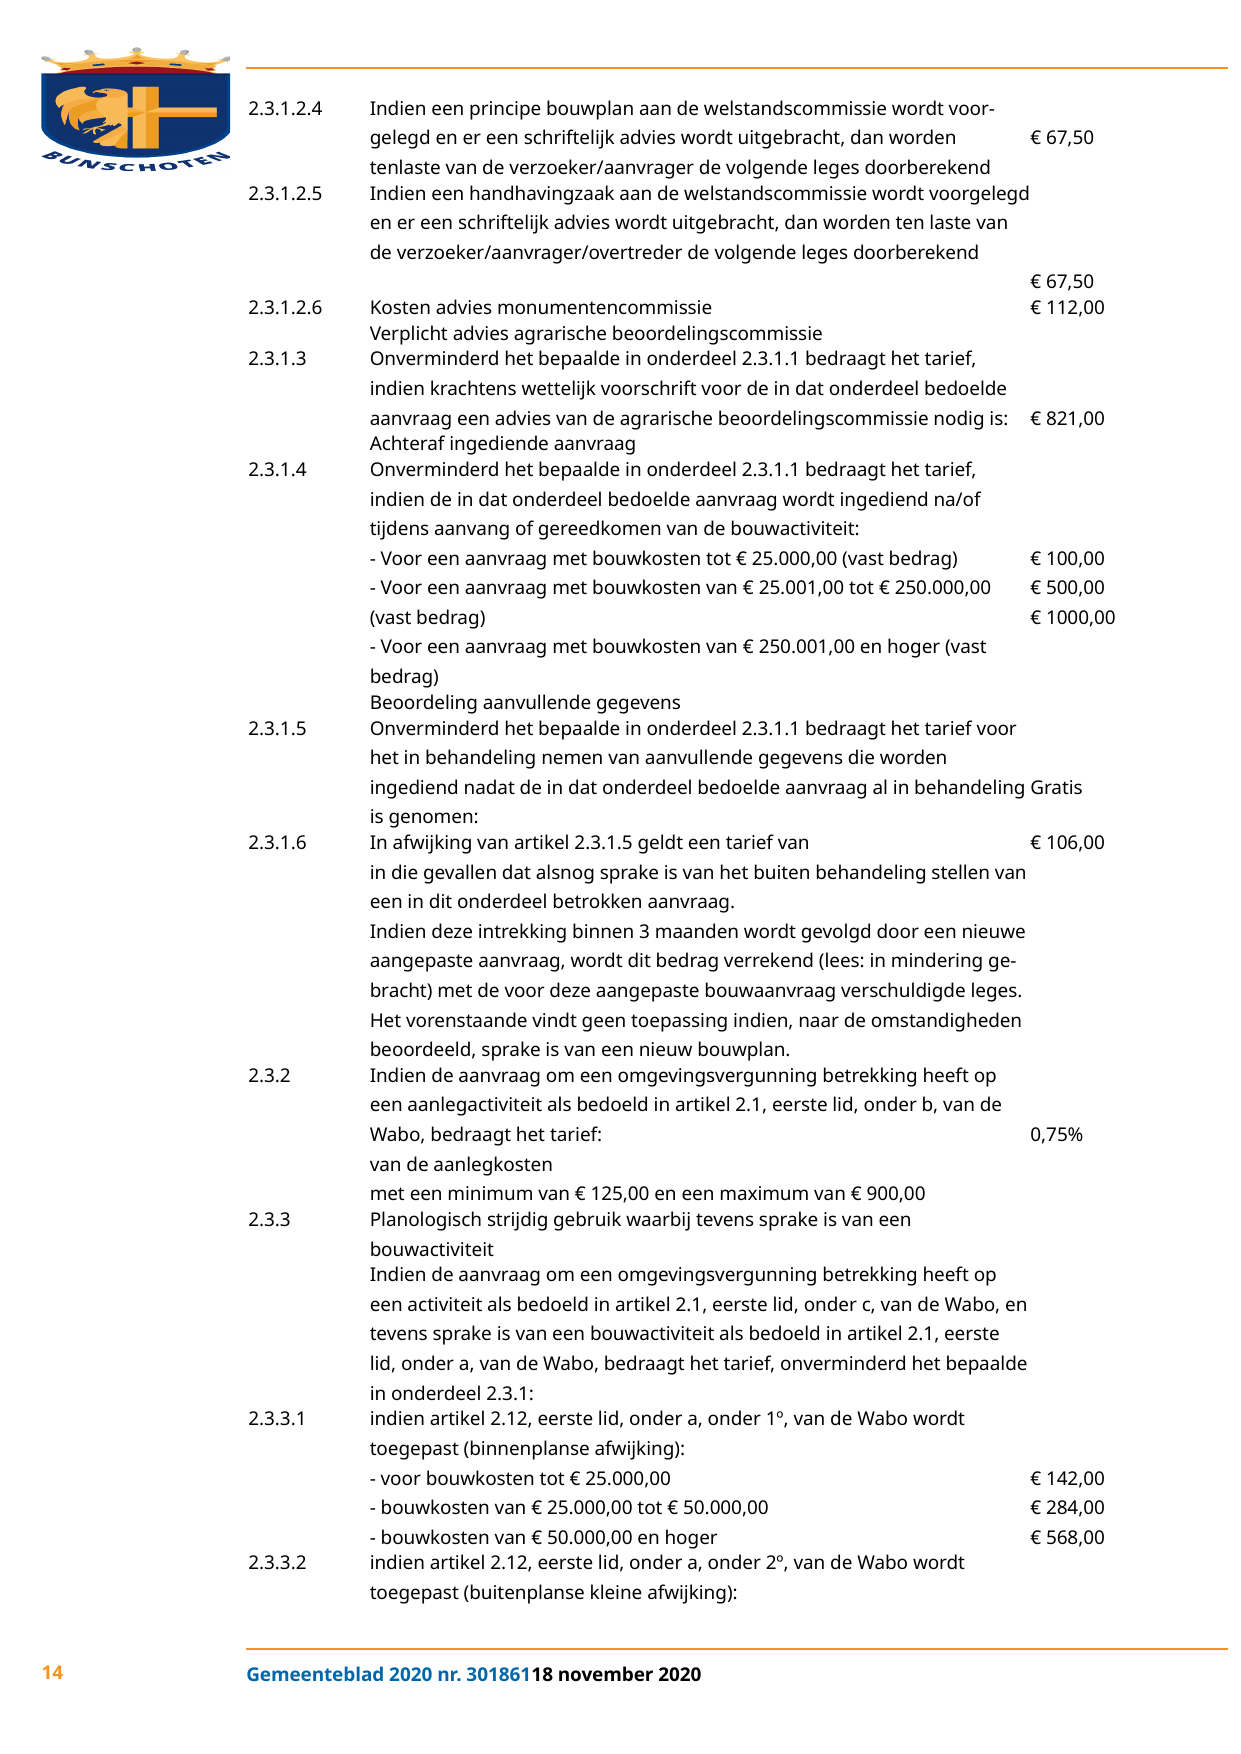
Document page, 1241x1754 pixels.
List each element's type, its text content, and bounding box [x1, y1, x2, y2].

table_cell Gratis [1030, 715, 1152, 829]
table_cell Indien een handhavingzaak aan de welstandscommissie wordt voorgelegd en er een schriftelijk advies wordt uitgebracht, dan worden ten laste van de verzoeker/aanvrager/overtreder de volgende leges doorberekend [370, 180, 1030, 294]
table_cell [248, 1261, 369, 1406]
table_cell indien artikel 2.12, eerste lid, onder a, onder 1º, van de Wabo wordt toegepast (binnenplanse afwijking): - voor bouwkosten tot € 25.000,00 - bouwkosten van € 25.000,00 tot € 50.000,00 - bouwkosten van € 50.000,00 en hoger [370, 1406, 1030, 1549]
table_cell [248, 320, 369, 346]
table_cell € 112,00 [1030, 294, 1152, 320]
picture [41, 47, 231, 172]
table_cell 2.3.1.3 [248, 346, 369, 431]
table_cell [1030, 660, 1152, 715]
table_cell Indien de aanvraag om een omgevingsvergunning betrekking heeft op een activiteit als bedoeld in artikel 2.1, eerste lid, onder c, van de Wabo, en tevens sprake is van een bouwactiviteit als bedoeld in artikel 2.1, eerste lid, onder a, van de Wabo, bedraagt het tarief, onverminderd het bepaalde in onderdeel 2.3.1: [370, 1261, 1030, 1406]
table_cell 2.3.1.6 [248, 829, 369, 1062]
table_cell 0,75% [1030, 1062, 1152, 1206]
table_cell indien artikel 2.12, eerste lid, onder a, onder 2º, van de Wabo wordt toegepast (buitenplanse kleine afwijking): [370, 1550, 1030, 1605]
table_cell Kosten advies monumentencommissie [370, 294, 1030, 320]
table_cell Onverminderd het bepaalde in onderdeel 2.3.1.1 bedraagt het tarief, indien de in dat onderdeel bedoelde aanvraag wordt ingediend na/of tijdens aanvang of gereedkomen van de bouwactiviteit: - Voor een aanvraag met bouwkosten tot € 25.000,00 (vast bedrag) - Voor een aanvraag met bouwkosten van € 25.001,00 tot € 250.000,00 (vast bedrag) - Voor een aanvraag met bouwkosten van € 250.001,00 en hoger (vast bedrag) [370, 456, 1030, 689]
table_cell Indien de aanvraag om een omgevingsvergunning betrekking heeft op een aanlegactiviteit als bedoeld in artikel 2.1, eerste lid, onder b, van de Wabo, bedraagt het tarief: van de aanlegkosten met een minimum van € 125,00 en een maximum van € 900,00 [370, 1062, 1030, 1206]
table_cell [1030, 1261, 1152, 1406]
table_cell Planologisch strijdig gebruik waarbij tevens sprake is van een bouwactiviteit [370, 1206, 1030, 1261]
table_cell [1030, 431, 1152, 456]
table_cell € 100,00 € 500,00 € 1000,00 [1030, 456, 1152, 659]
table_cell In afwijking van artikel 2.3.1.5 geldt een tarief van in die gevallen dat alsnog sprake is van het buiten behandeling stellen van een in dit onderdeel betrokken aanvraag. Indien deze intrekking binnen 3 maanden wordt gevolgd door een nieuwe aangepaste aanvraag, wordt dit bedrag verrekend (lees: in mindering ge- bracht) met de voor deze aangepaste bouwaanvraag verschuldigde leges. Het vorenstaande vindt geen toepassing indien, naar de omstandigheden beoordeeld, sprake is van een nieuw bouwplan. [370, 829, 1030, 1062]
table_cell Onverminderd het bepaalde in onderdeel 2.3.1.1 bedraagt het tarief, indien krachtens wettelijk voorschrift voor de in dat onderdeel bedoelde aanvraag een advies van de agrarische beoordelingscommissie nodig is: [370, 346, 1030, 431]
table_cell [1030, 1206, 1152, 1261]
table_cell 2.3.1.2.4 [248, 95, 369, 180]
table_cell € 67,50 [1030, 95, 1152, 180]
table_cell € 67,50 [1030, 180, 1152, 294]
table_cell [1030, 320, 1152, 346]
table_cell 2.3.1.4 [248, 456, 369, 689]
table_cell [1030, 1550, 1152, 1605]
table_cell 2.3.1.2.5 [248, 180, 369, 294]
table_cell 2.3.1.2.6 [248, 294, 369, 320]
table_cell 2.3.2 [248, 1062, 369, 1206]
table_cell [248, 431, 369, 456]
table_cell 2.3.3.1 [248, 1406, 369, 1549]
table_cell [248, 689, 369, 715]
table_cell € 106,00 [1030, 829, 1152, 1062]
table_cell 2.3.3.2 [248, 1550, 369, 1605]
table_cell € 142,00 € 284,00 € 568,00 [1030, 1406, 1152, 1549]
table_cell Achteraf ingediende aanvraag [370, 431, 1030, 456]
table_cell Beoordeling aanvullende gegevens [370, 689, 1030, 715]
table_cell Verplicht advies agrarische beoordelingscommissie [370, 320, 1030, 346]
table_cell Onverminderd het bepaalde in onderdeel 2.3.1.1 bedraagt het tarief voor het in behandeling nemen van aanvullende gegevens die worden ingediend nadat de in dat onderdeel bedoelde aanvraag al in behandeling is genomen: [370, 715, 1030, 829]
table_cell € 821,00 [1030, 346, 1152, 431]
table_cell 2.3.3 [248, 1206, 369, 1261]
table_cell 2.3.1.5 [248, 715, 369, 829]
table_cell Indien een principe bouwplan aan de welstandscommissie wordt voor- gelegd en er een schriftelijk advies wordt uitgebracht, dan worden tenlaste van de verzoeker/aanvrager de volgende leges doorberekend [370, 95, 1030, 180]
